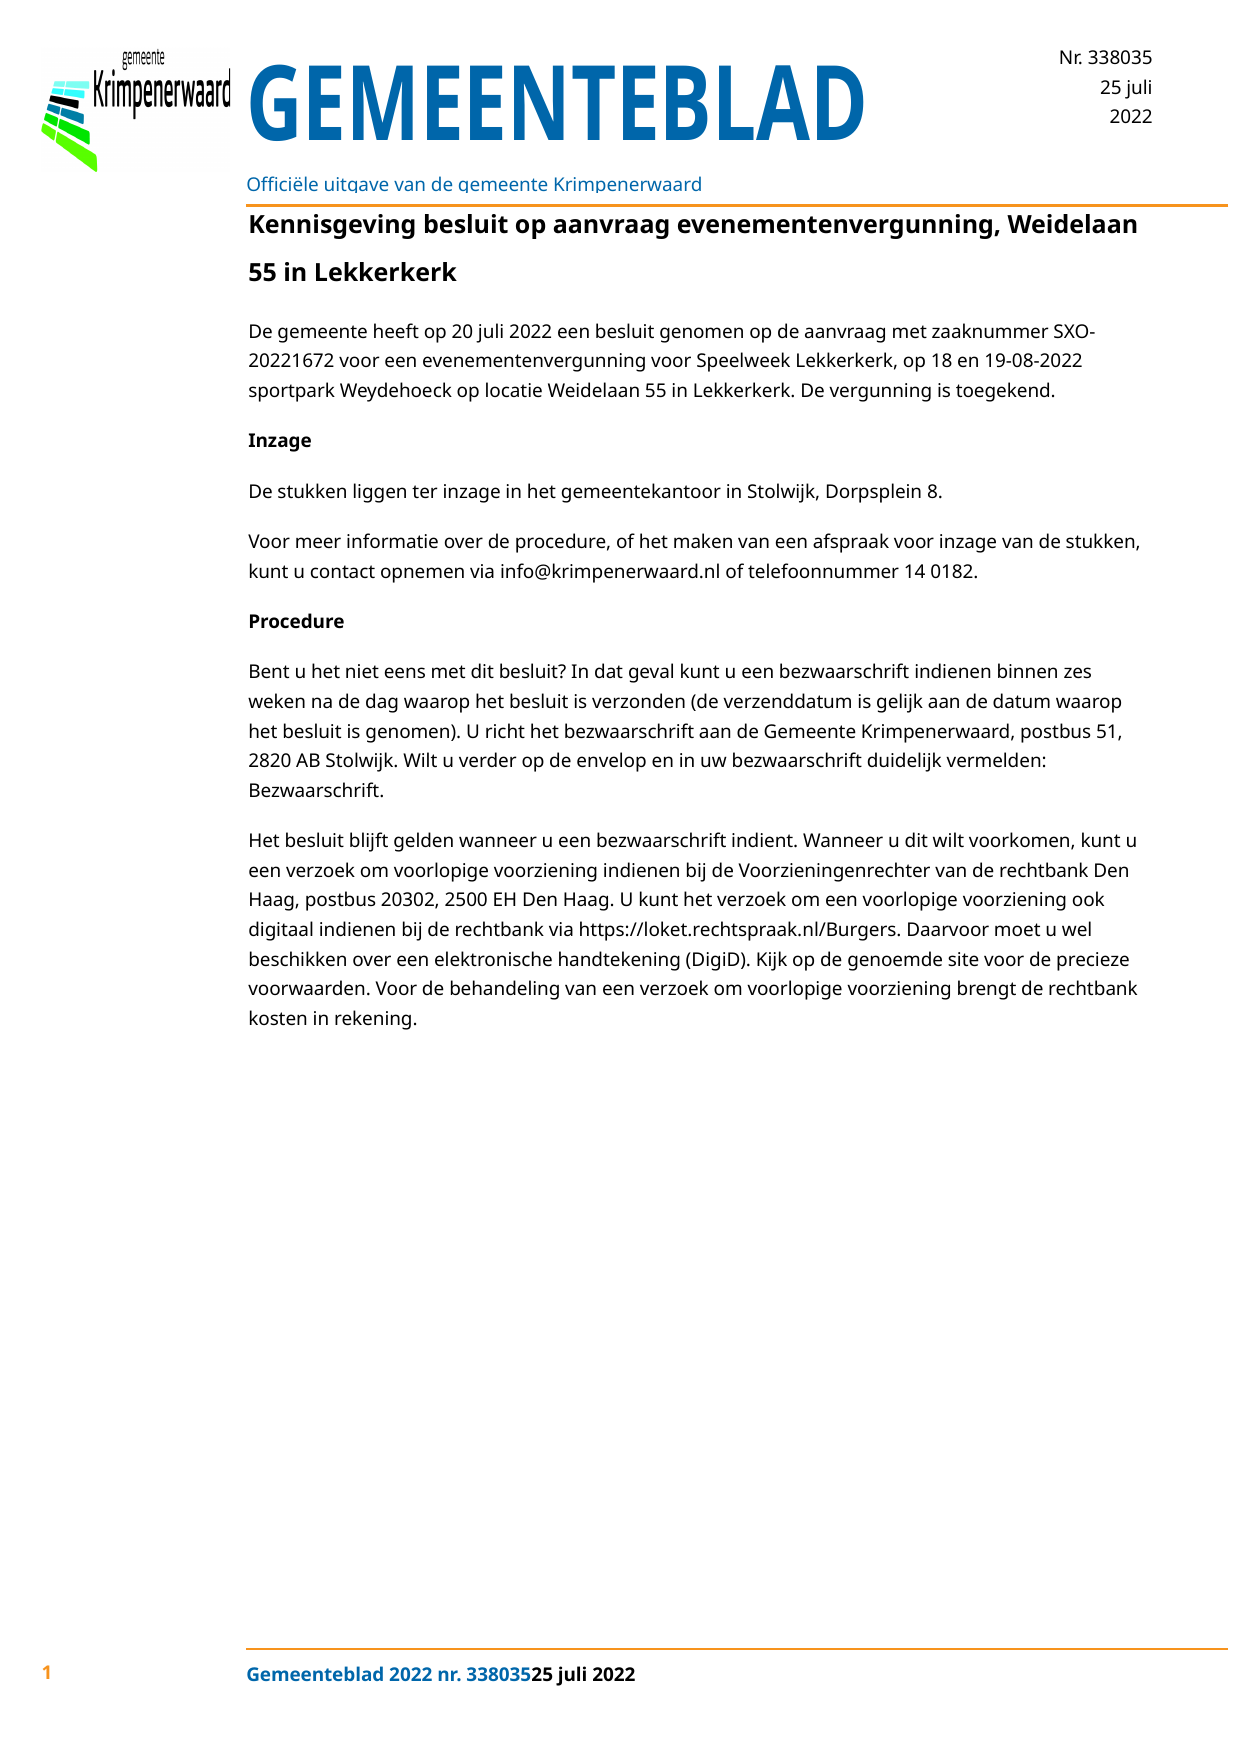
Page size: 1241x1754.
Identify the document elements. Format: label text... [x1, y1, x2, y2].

text Het besluit blijft gelden wanneer u een bezwaarschrift indient. Wanneer u dit wilt voorkomen, kunt u een verzoek om voorlopige voorziening indienen bij de Voorzieningenrechter van de rechtbank Den Haag, postbus 20302, 2500 EH Den Haag. U kunt het verzoek om een voorlopige voorziening ook digitaal indienen bij de rechtbank via https://loket.rechtspraak.nl/Burgers. Daarvoor moet u wel beschikken over een elektronische handtekening (DigiD). Kijk op de genoemde site voor de precieze voorwaarden. Voor de behandeling van een verzoek om voorlopige voorziening brengt de rechtbank kosten in rekening. [248, 827, 1152, 1031]
text Inzage [248, 427, 1152, 453]
text Bent u het niet eens met dit besluit? In dat geval kunt u een bezwaarschrift indienen binnen zes weken na de dag waarop het besluit is verzonden (de verzenddatum is gelijk aan de datum waarop het besluit is genomen). U richt het bezwaarschrift aan de Gemeente Krimpenerwaard, postbus 51, 2820 AB Stolwijk. Wilt u verder op de envelop en in uw bezwaarschrift duidelijk vermelden: Bezwaarschrift. [248, 659, 1152, 803]
text De stukken liggen ter inzage in het gemeentekantoor in Stolwijk, Dorpsplein 8. [248, 478, 1152, 504]
picture [41, 47, 231, 172]
text De gemeente heeft op 20 juli 2022 een besluit genomen op de aanvraag met zaaknummer SXO-20221672 voor een evenementenvergunning voor Speelweek Lekkerkerk, op 18 en 19-08-2022 sportpark Weydehoeck op locatie Weidelaan 55 in Lekkerkerk. De vergunning is toegekend. [248, 318, 1152, 403]
text Kennisgeving besluit op aanvraag evenementenvergunning, Weidelaan 55 in Lekkerkerk [248, 207, 1152, 288]
text Voor meer informatie over de procedure, of het maken van een afspraak voor inzage van de stukken, kunt u contact opnemen via info@krimpenerwaard.nl of telefoonnummer 14 0182. [248, 528, 1152, 584]
text Procedure [248, 608, 1152, 634]
